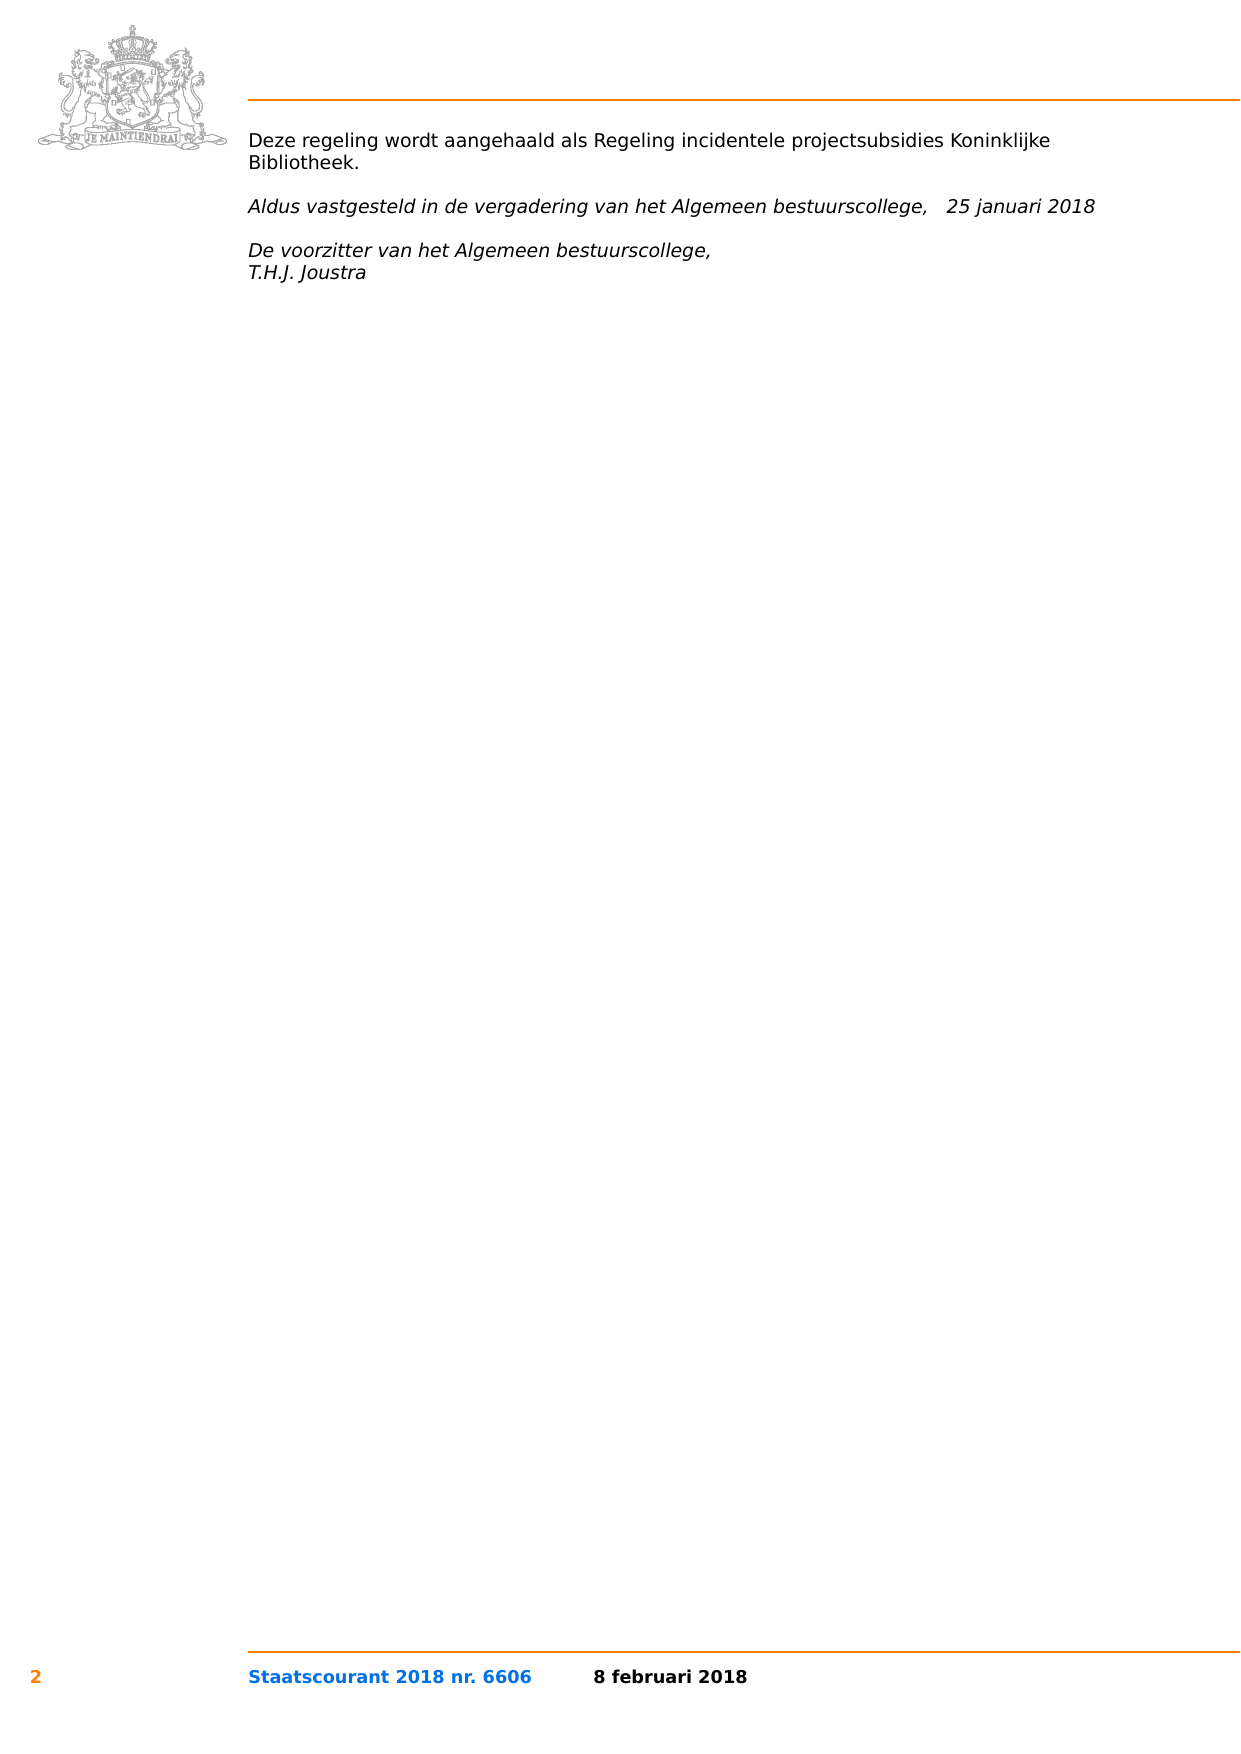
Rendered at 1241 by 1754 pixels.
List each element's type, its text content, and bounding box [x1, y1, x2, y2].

picture [38, 25, 227, 150]
text Deze regeling wordt aangehaald als Regeling incidentele projectsubsidies Koninklijke Bibliotheek. [248, 130, 1163, 174]
text Aldus vastgesteld in de vergadering van het Algemeen bestuurscollege, 25 januari 2018 [248, 196, 1163, 218]
text De voorzitter van het Algemeen bestuurscollege, T.H.J. Joustra [248, 239, 1163, 283]
